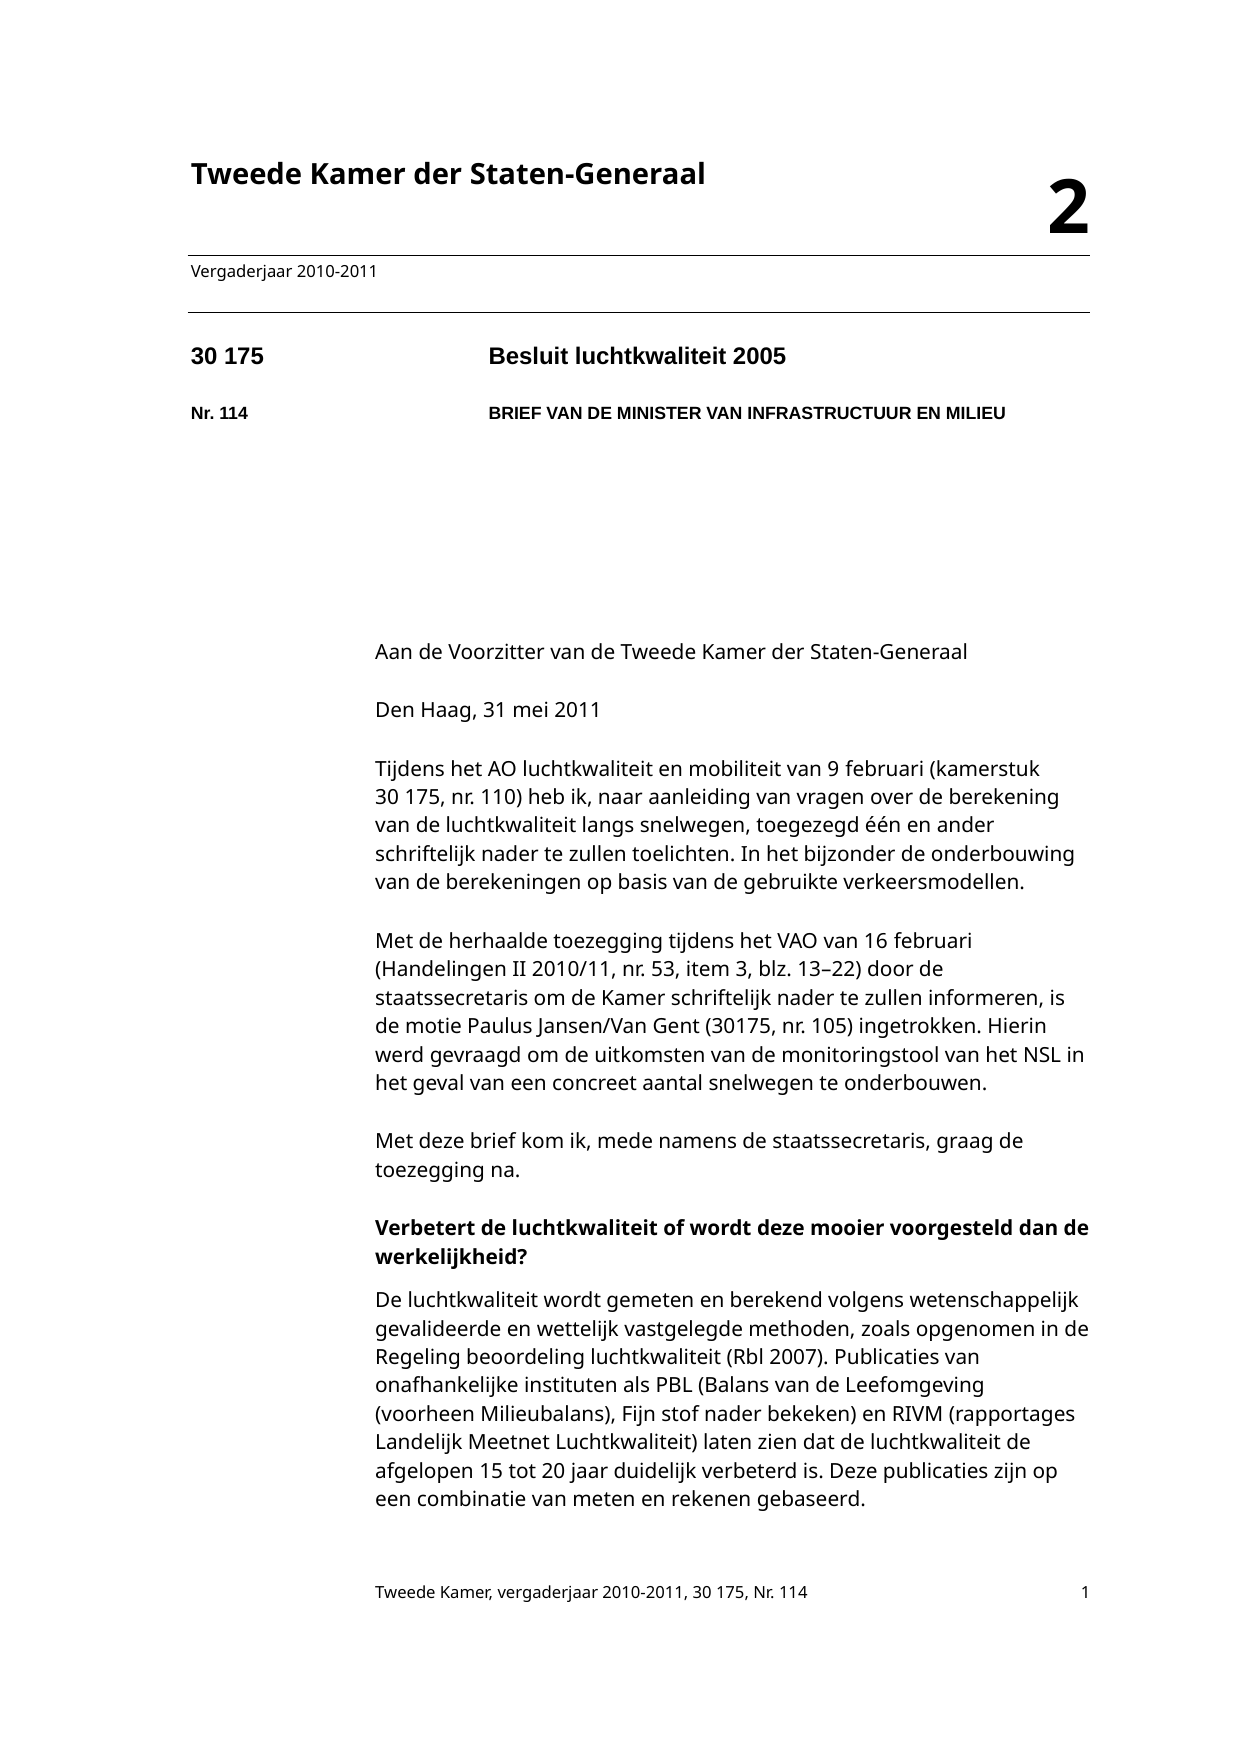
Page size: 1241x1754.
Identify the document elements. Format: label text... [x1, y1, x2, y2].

table_cell Vergaderjaar 2010-2011 [188, 256, 485, 312]
text Tijdens het AO luchtkwaliteit en mobiliteit van 9 februari (kamerstuk 30 175, nr. 110) heb ik, naar aanleiding van vragen over de berekening van de luchtkwaliteit langs snelwegen, toegezegd één en ander schriftelijk nader te zullen toelichten. In het bijzonder de onderbouwing van de berekeningen op basis van de gebruikte verkeersmodellen. [375, 754, 1090, 896]
text Den Haag, 31 mei 2011 [375, 695, 1090, 724]
table_header 2 [910, 150, 1090, 255]
table_cell BRIEF VAN DE MINISTER VAN INFRASTRUCTUUR EN MILIEU [485, 399, 1090, 518]
text Verbetert de luchtkwaliteit of wordt deze mooier voorgesteld dan de werkelijkheid? [375, 1213, 1090, 1270]
table_cell [485, 313, 1090, 339]
table_cell 30 175 [188, 339, 485, 399]
table_header Tweede Kamer der Staten-Generaal [188, 150, 909, 255]
text Aan de Voorzitter van de Tweede Kamer der Staten-Generaal [375, 637, 1090, 665]
table_cell Besluit luchtkwaliteit 2005 [485, 339, 1090, 399]
table_cell [485, 256, 1090, 312]
text De luchtkwaliteit wordt gemeten en berekend volgens wetenschappelijk gevalideerde en wettelijk vastgelegde methoden, zoals opgenomen in de Regeling beoordeling luchtkwaliteit (Rbl 2007). Publicaties van onafhankelijke instituten als PBL (Balans van de Leefomgeving (voorheen Milieubalans), Fijn stof nader bekeken) en RIVM (rapportages Landelijk Meetnet Luchtkwaliteit) laten zien dat de luchtkwaliteit de afgelopen 15 tot 20 jaar duidelijk verbeterd is. Deze publicaties zijn op een combinatie van meten en rekenen gebaseerd. [375, 1285, 1090, 1513]
table_cell [188, 313, 485, 339]
text Met deze brief kom ik, mede namens de staatssecretaris, graag de toezegging na. [375, 1127, 1090, 1183]
text Met de herhaalde toezegging tijdens het VAO van 16 februari (Handelingen II 2010/11, nr. 53, item 3, blz. 13–22) door de staatssecretaris om de Kamer schriftelijk nader te zullen informeren, is de motie Paulus Jansen/Van Gent (30175, nr. 105) ingetrokken. Hierin werd gevraagd om de uitkomsten van de monitoringstool van het NSL in het geval van een concreet aantal snelwegen te onderbouwen. [375, 926, 1090, 1097]
table_cell Nr. 114 [188, 399, 485, 518]
